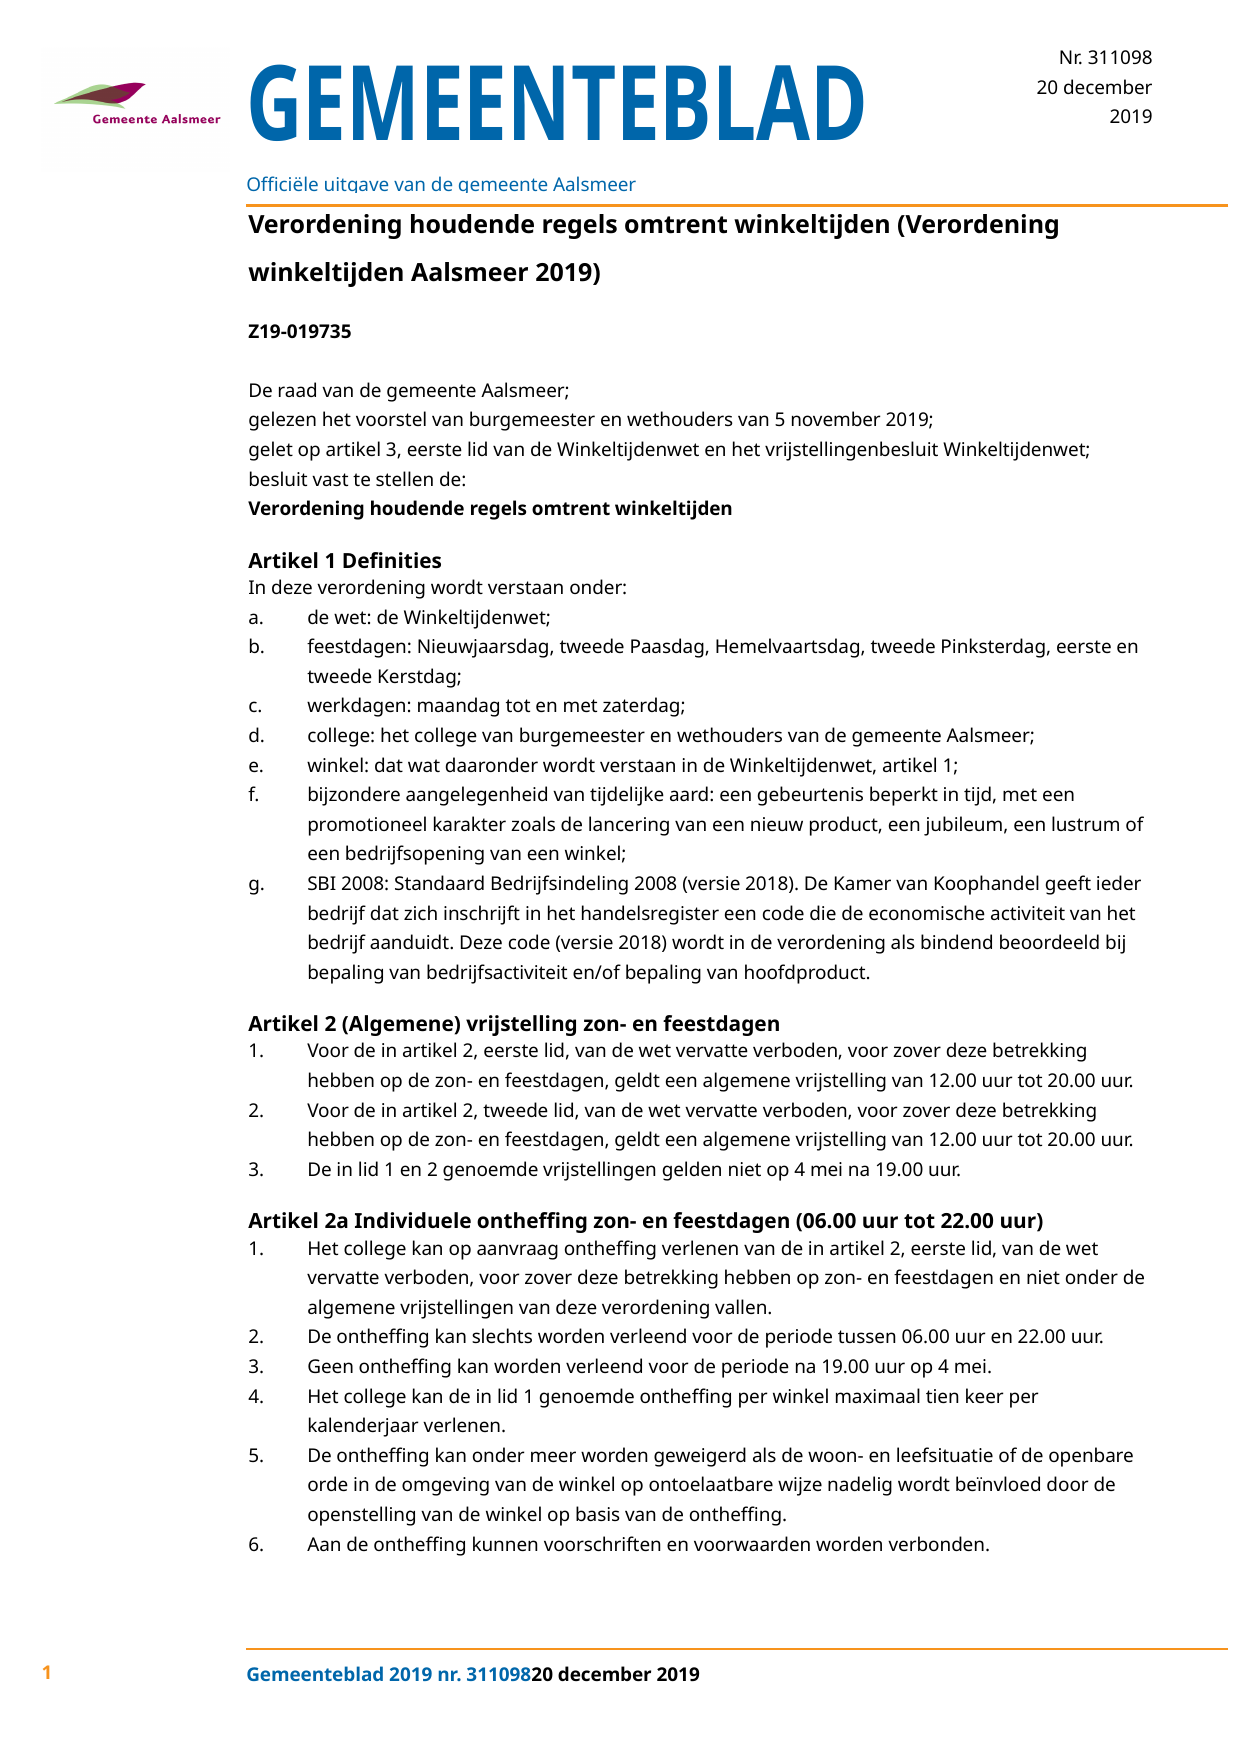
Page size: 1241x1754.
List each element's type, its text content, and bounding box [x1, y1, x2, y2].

list Voor de in artikel 2, eerste lid, van de wet vervatte verboden, voor zover deze betrekking hebben op de zon- en feestdagen, geldt een algemene vrijstelling van 12.00 uur tot 20.00 uur. [248, 1038, 1152, 1093]
list Geen ontheffing kan worden verleend voor de periode na 19.00 uur op 4 mei. [248, 1353, 1152, 1379]
text Verordening houdende regels omtrent winkeltijden [248, 495, 1152, 521]
list feestdagen: Nieuwjaarsdag, tweede Paasdag, Hemelvaartsdag, tweede Pinksterdag, eerste en tweede Kerstdag; [248, 633, 1152, 689]
list De ontheffing kan slechts worden verleend voor de periode tussen 06.00 uur en 22.00 uur. [248, 1324, 1152, 1349]
picture [41, 47, 231, 172]
text In deze verordening wordt verstaan onder: [248, 574, 1152, 600]
text Artikel 2 (Algemene) vrijstelling zon- en feestdagen [248, 1009, 1152, 1038]
text gelezen het voorstel van burgemeester en wethouders van 5 november 2019; [248, 407, 1152, 432]
list De in lid 1 en 2 genoemde vrijstellingen gelden niet op 4 mei na 19.00 uur. [248, 1156, 1152, 1182]
text gelet op artikel 3, eerste lid van de Winkeltijdenwet en het vrijstellingenbesluit Winkeltijdenwet; [248, 436, 1152, 462]
list Het college kan op aanvraag ontheffing verlenen van de in artikel 2, eerste lid, van de wet vervatte verboden, voor zover deze betrekking hebben op zon- en feestdagen en niet onder de algemene vrijstellingen van deze verordening vallen. [248, 1235, 1152, 1320]
list Aan de ontheffing kunnen voorschriften en voorwaarden worden verbonden. [248, 1531, 1152, 1556]
list college: het college van burgemeester en wethouders van de gemeente Aalsmeer; [248, 722, 1152, 748]
text Verordening houdende regels omtrent winkeltijden (Verordening winkeltijden Aalsmeer 2019) [248, 207, 1152, 288]
text Artikel 1 Definities [248, 546, 1152, 574]
text Z19-019735 [248, 318, 1152, 344]
text De raad van de gemeente Aalsmeer; [248, 377, 1152, 403]
list De ontheffing kan onder meer worden geweigerd als de woon- en leefsituatie of de openbare orde in de omgeving van de winkel op ontoelaatbare wijze nadelig wordt beïnvloed door de openstelling van de winkel op basis van de ontheffing. [248, 1442, 1152, 1527]
text besluit vast te stellen de: [248, 466, 1152, 492]
list SBI 2008: Standaard Bedrijfsindeling 2008 (versie 2018). De Kamer van Koophandel geeft ieder bedrijf dat zich inschrijft in het handelsregister een code die de economische activiteit van het bedrijf aanduidt. Deze code (versie 2018) wordt in de verordening als bindend beoordeeld bij bepaling van bedrijfsactiviteit en/of bepaling van hoofdproduct. [248, 870, 1152, 984]
list Het college kan de in lid 1 genoemde ontheffing per winkel maximaal tien keer per kalenderjaar verlenen. [248, 1383, 1152, 1438]
list winkel: dat wat daaronder wordt verstaan in de Winkeltijdenwet, artikel 1; [248, 752, 1152, 777]
list werkdagen: maandag tot en met zaterdag; [248, 693, 1152, 718]
list de wet: de Winkeltijdenwet; [248, 604, 1152, 629]
list Voor de in artikel 2, tweede lid, van de wet vervatte verboden, voor zover deze betrekking hebben op de zon- en feestdagen, geldt een algemene vrijstelling van 12.00 uur tot 20.00 uur. [248, 1097, 1152, 1152]
list bijzondere aangelegenheid van tijdelijke aard: een gebeurtenis beperkt in tijd, met een promotioneel karakter zoals de lancering van een nieuw product, een jubileum, een lustrum of een bedrijfsopening van een winkel; [248, 781, 1152, 866]
text Artikel 2a Individuele ontheffing zon- en feestdagen (06.00 uur tot 22.00 uur) [248, 1206, 1152, 1235]
